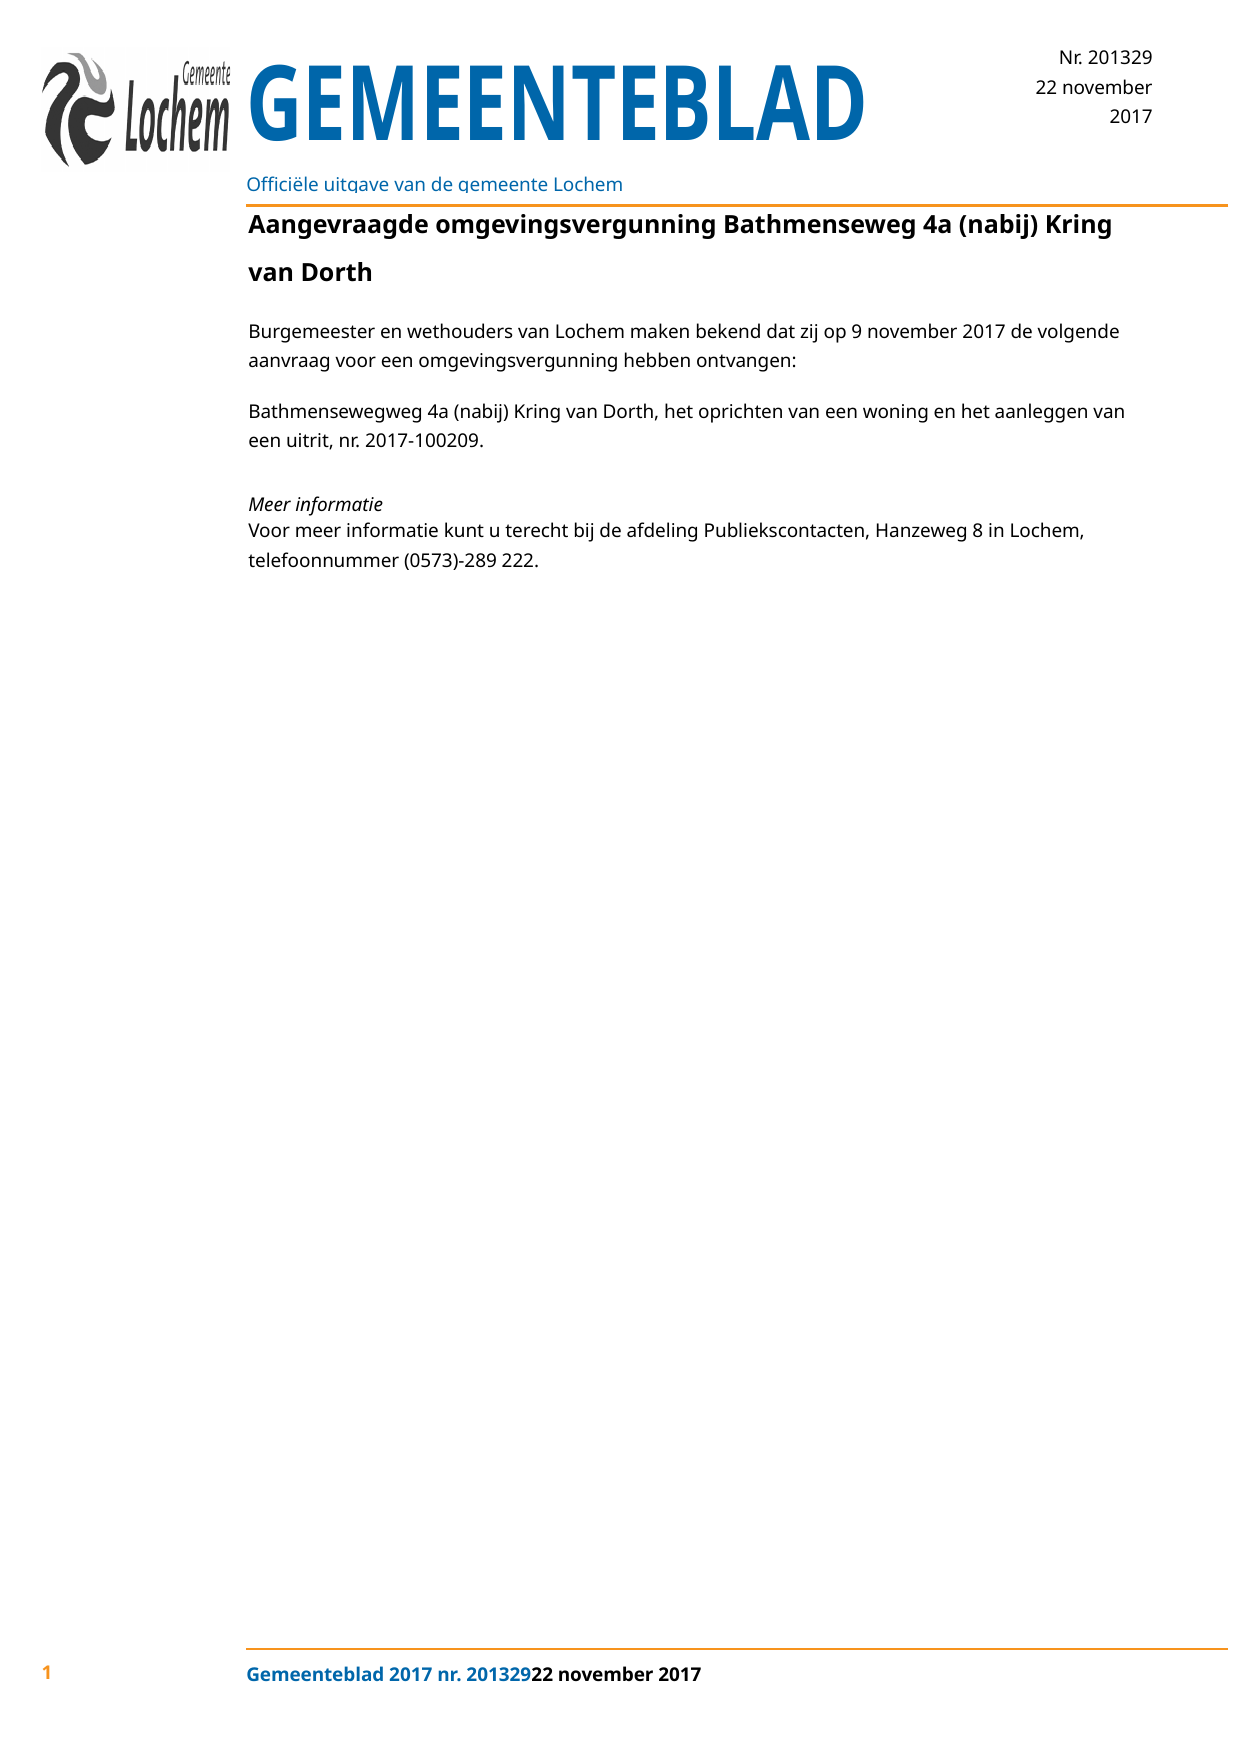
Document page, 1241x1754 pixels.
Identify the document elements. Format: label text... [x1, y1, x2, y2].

text Burgemeester en wethouders van Lochem maken bekend dat zij op 9 november 2017 de volgende aanvraag voor een omgevingsvergunning hebben ontvangen: [248, 318, 1152, 373]
picture [41, 47, 231, 172]
text Aangevraagde omgevingsvergunning Bathmenseweg 4a (nabij) Kring van Dorth [248, 207, 1152, 288]
text Bathmensewegweg 4a (nabij) Kring van Dorth, het oprichten van een woning en het aanleggen van een uitrit, nr. 2017-100209. [248, 398, 1152, 453]
text Meer informatie [248, 491, 1152, 517]
text Voor meer informatie kunt u terecht bij de afdeling Publiekscontacten, Hanzeweg 8 in Lochem, telefoonnummer (0573)-289 222. [248, 517, 1152, 572]
